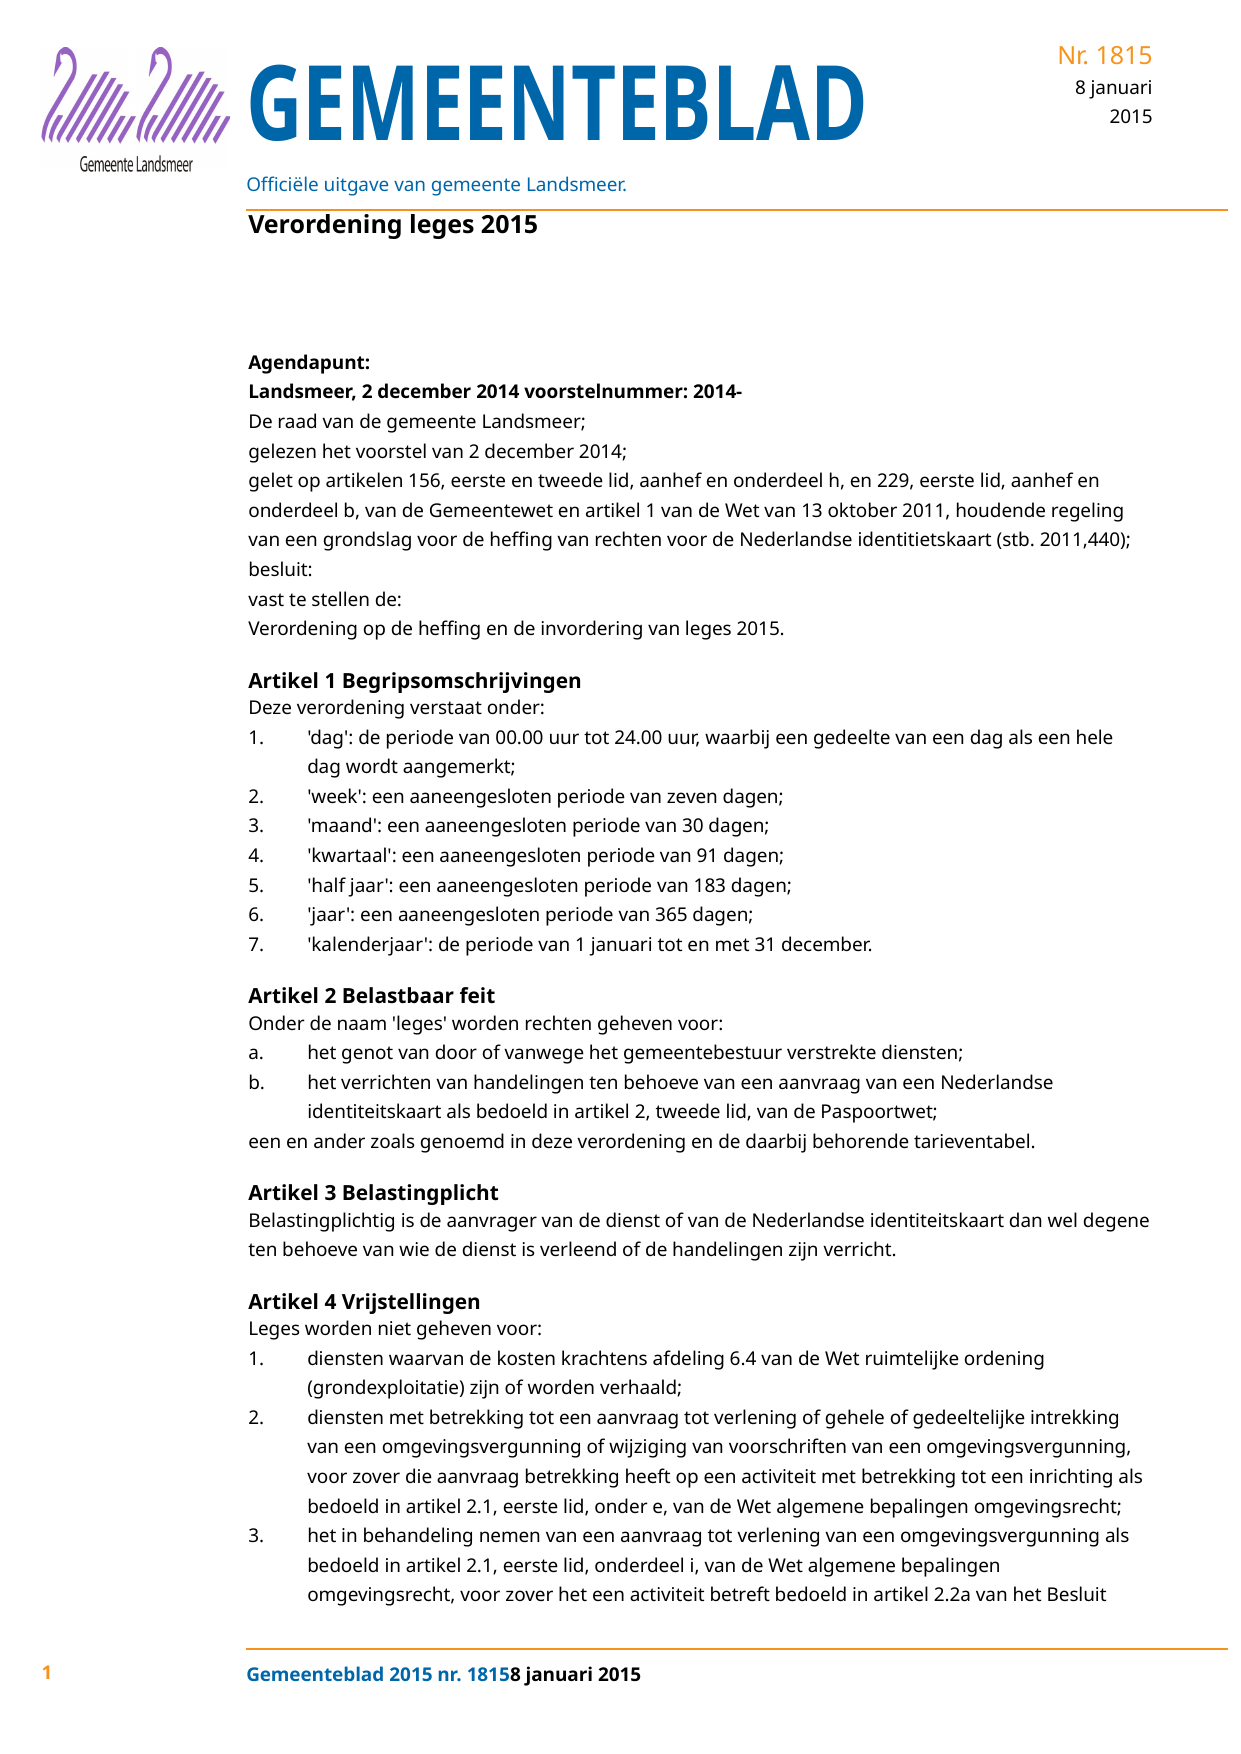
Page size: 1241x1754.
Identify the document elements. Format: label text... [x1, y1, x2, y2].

list het verrichten van handelingen ten behoeve van een aanvraag van een Nederlandse identiteitskaart als bedoeld in artikel 2, tweede lid, van de Paspoortwet; [248, 1069, 1152, 1124]
list het in behandeling nemen van een aanvraag tot verlening van een omgevingsvergunning als bedoeld in artikel 2.1, eerste lid, onderdeel i, van de Wet algemene bepalingen omgevingsrecht, voor zover het een activiteit betreft bedoeld in artikel 2.2a van het Besluit [248, 1522, 1152, 1607]
text De raad van de gemeente Landsmeer; [248, 408, 1152, 434]
text vast te stellen de: [248, 586, 1152, 612]
list 'maand': een aaneengesloten periode van 30 dagen; [248, 813, 1152, 838]
list 'dag': de periode van 00.00 uur tot 24.00 uur, waarbij een gedeelte van een dag als een hele dag wordt aangemerkt; [248, 724, 1152, 779]
text Leges worden niet geheven voor: [248, 1315, 1152, 1341]
text Artikel 3 Belastingplicht [248, 1178, 1152, 1207]
text Landsmeer, 2 december 2014 voorstelnummer: 2014- [248, 379, 1152, 404]
text Artikel 2 Belastbaar feit [248, 981, 1152, 1010]
text Onder de naam 'leges' worden rechten geheven voor: [248, 1010, 1152, 1036]
list diensten waarvan de kosten krachtens afdeling 6.4 van de Wet ruimtelijke ordening (grondexploitatie) zijn of worden verhaald; [248, 1345, 1152, 1400]
text Deze verordening verstaat onder: [248, 694, 1152, 720]
text Verordening op de heffing en de invordering van leges 2015. [248, 615, 1152, 641]
list 'kwartaal': een aaneengesloten periode van 91 dagen; [248, 842, 1152, 868]
text Artikel 1 Begripsomschrijvingen [248, 666, 1152, 694]
text Artikel 4 Vrijstellingen [248, 1287, 1152, 1315]
text gelezen het voorstel van 2 december 2014; [248, 438, 1152, 464]
list 'week': een aaneengesloten periode van zeven dagen; [248, 783, 1152, 809]
text besluit: [248, 556, 1152, 582]
text gelet op artikelen 156, eerste en tweede lid, aanhef en onderdeel h, en 229, eerste lid, aanhef en onderdeel b, van de Gemeentewet en artikel 1 van de Wet van 13 oktober 2011, houdende regeling van een grondslag voor de heffing van rechten voor de Nederlandse identitietskaart (stb. 2011,440); [248, 467, 1152, 552]
list 'half jaar': een aaneengesloten periode van 183 dagen; [248, 872, 1152, 897]
list diensten met betrekking tot een aanvraag tot verlening of gehele of gedeeltelijke intrekking van een omgevingsvergunning of wijziging van voorschriften van een omgevingsvergunning, voor zover die aanvraag betrekking heeft op een activiteit met betrekking tot een inrichting als bedoeld in artikel 2.1, eerste lid, onder e, van de Wet algemene bepalingen omgevingsrecht; [248, 1404, 1152, 1519]
text een en ander zoals genoemd in deze verordening en de daarbij behorende tarieventabel. [248, 1128, 1152, 1154]
list het genot van door of vanwege het gemeentebestuur verstrekte diensten; [248, 1039, 1152, 1065]
text Agendapunt: [248, 349, 1152, 375]
picture [41, 47, 231, 172]
list 'jaar': een aaneengesloten periode van 365 dagen; [248, 901, 1152, 927]
list 'kalenderjaar': de periode van 1 januari tot en met 31 december. [248, 931, 1152, 957]
text Verordening leges 2015 [248, 211, 1152, 241]
text Belastingplichtig is de aanvrager van de dienst of van de Nederlandse identiteitskaart dan wel degene ten behoeve van wie de dienst is verleend of de handelingen zijn verricht. [248, 1207, 1152, 1262]
